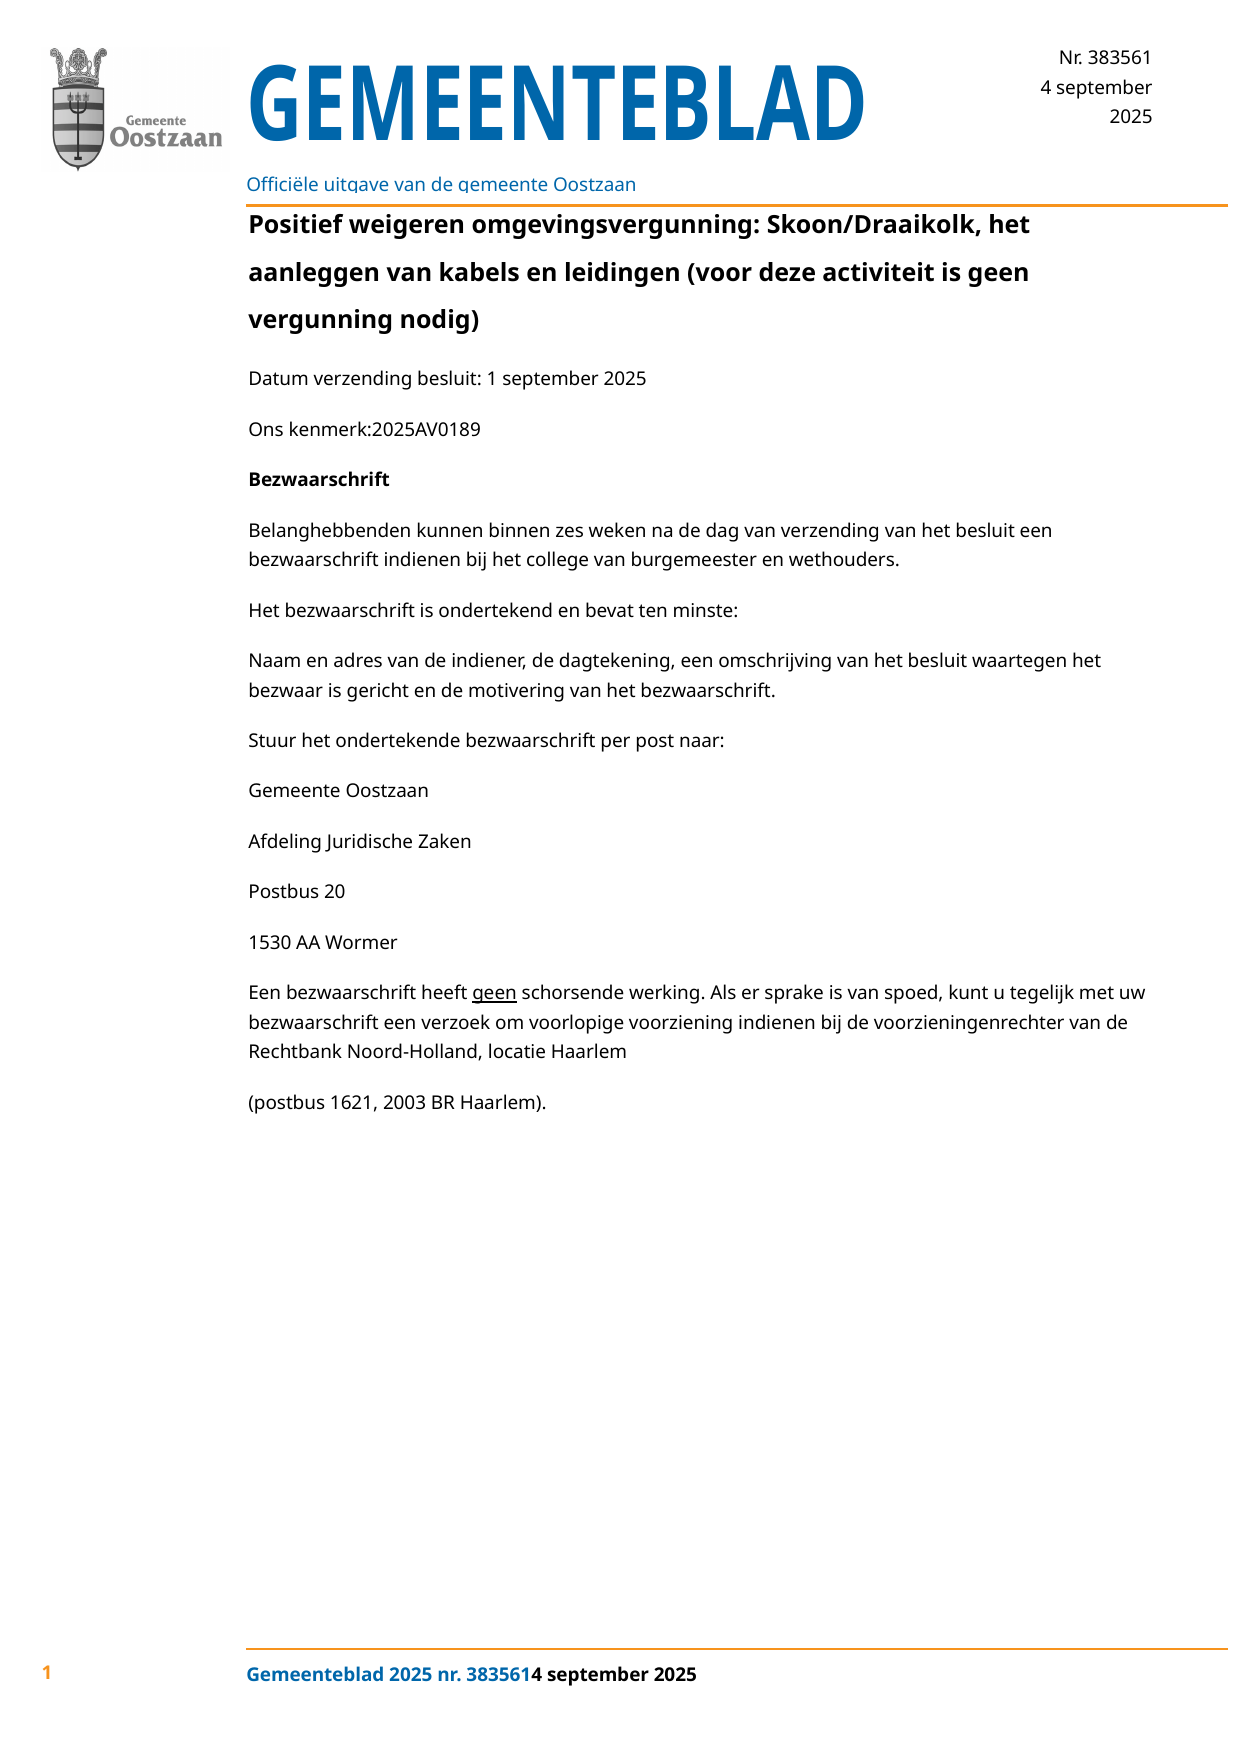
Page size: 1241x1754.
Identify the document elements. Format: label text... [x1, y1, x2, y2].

text 1530 AA Wormer [248, 929, 1152, 954]
text Het bezwaarschrift is ondertekend en bevat ten minste: [248, 597, 1152, 622]
text Naam en adres van de indiener, de dagtekening, een omschrijving van het besluit waartegen het bezwaar is gericht en de motivering van het bezwaarschrift. [248, 647, 1152, 702]
text Bezwaarschrift [248, 466, 1152, 492]
text (postbus 1621, 2003 BR Haarlem). [248, 1089, 1152, 1114]
text Stuur het ondertekende bezwaarschrift per post naar: [248, 727, 1152, 753]
text Gemeente Oostzaan [248, 778, 1152, 803]
text Afdeling Juridische Zaken [248, 828, 1152, 854]
text Belanghebbenden kunnen binnen zes weken na de dag van verzending van het besluit een bezwaarschrift indienen bij het college van burgemeester en wethouders. [248, 517, 1152, 572]
text Positief weigeren omgevingsvergunning: Skoon/Draaikolk, het aanleggen van kabels en leidingen (voor deze activiteit is geen vergunning nodig) [248, 207, 1152, 336]
text Datum verzending besluit: 1 september 2025 [248, 366, 1152, 391]
picture [41, 47, 231, 172]
text Ons kenmerk:2025AV0189 [248, 416, 1152, 442]
text Een bezwaarschrift heeft geen schorsende werking. Als er sprake is van spoed, kunt u tegelijk met uw bezwaarschrift een verzoek om voorlopige voorziening indienen bij de voorzieningenrechter van de Rechtbank Noord-Holland, locatie Haarlem [248, 979, 1152, 1064]
text Postbus 20 [248, 878, 1152, 904]
